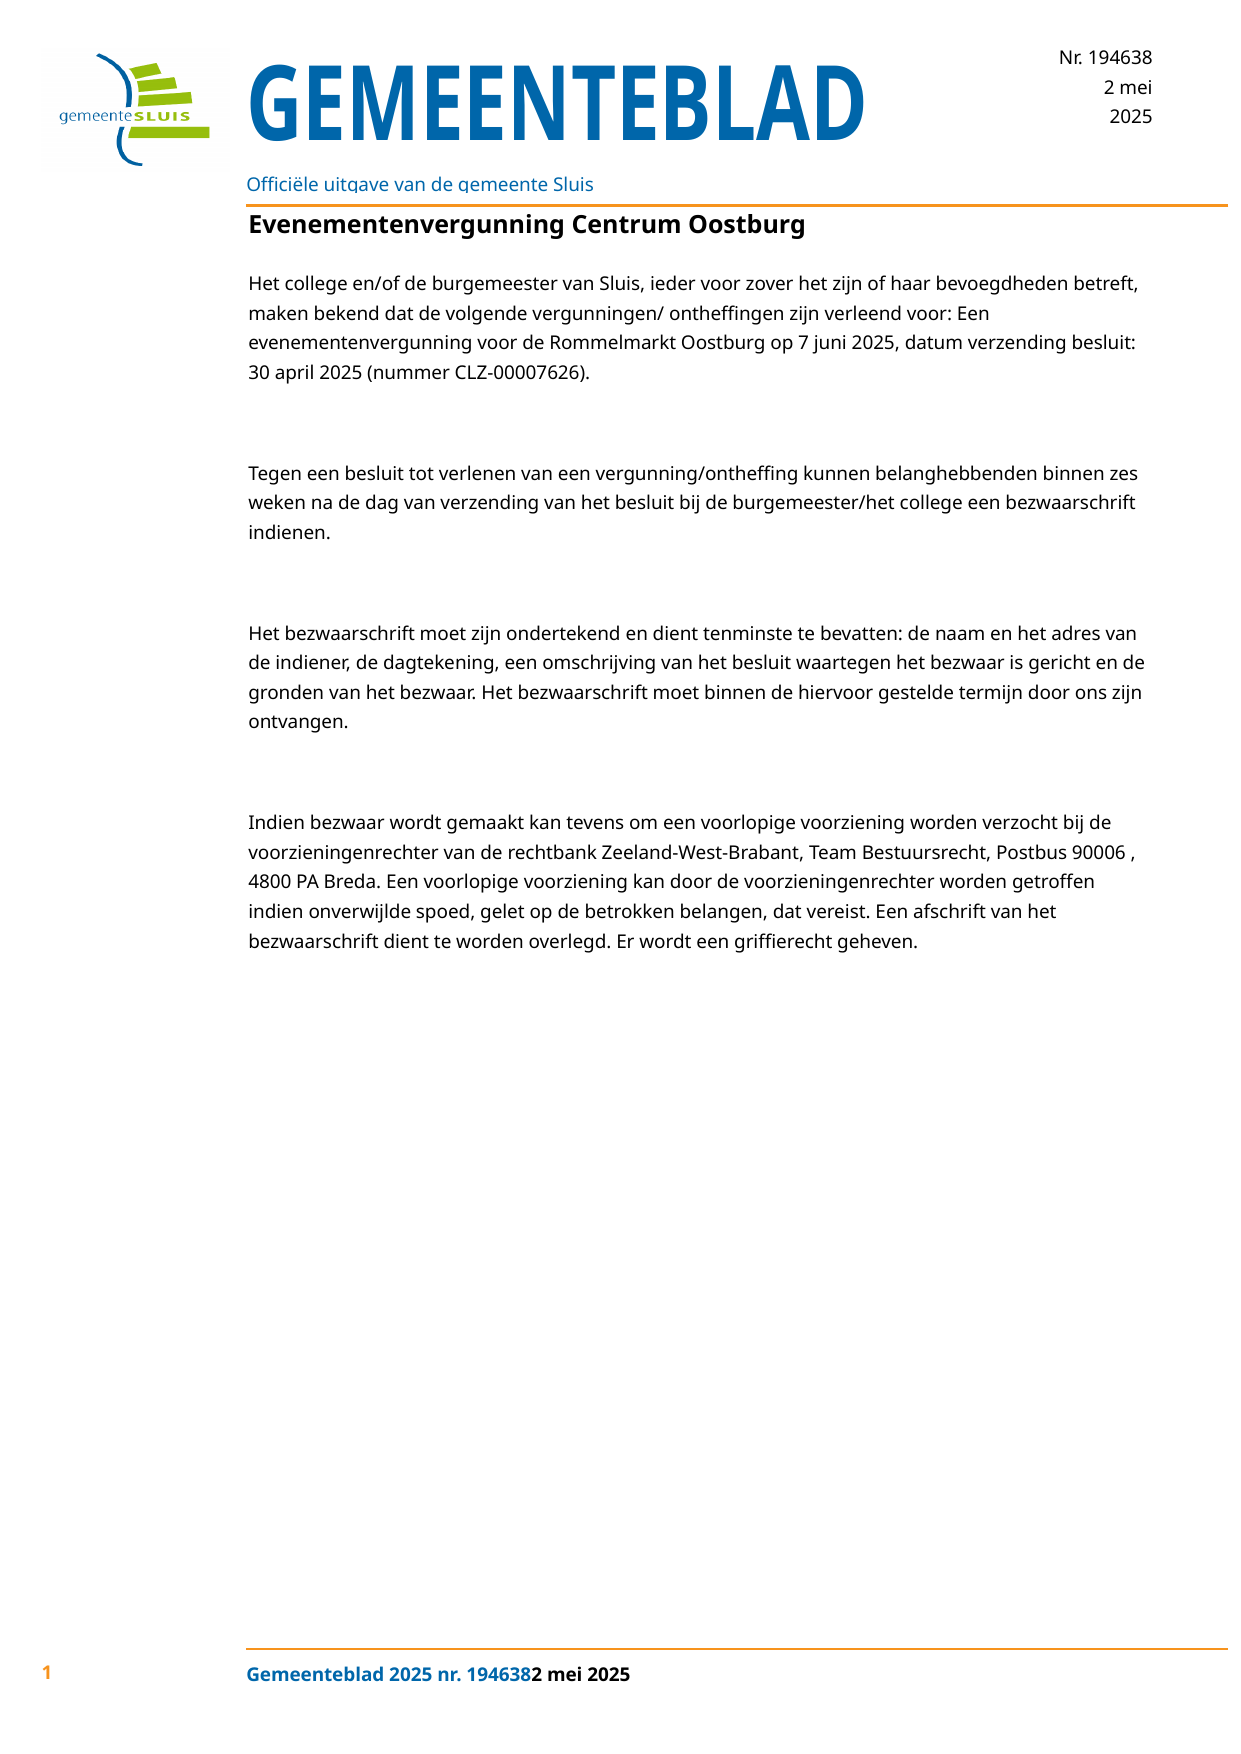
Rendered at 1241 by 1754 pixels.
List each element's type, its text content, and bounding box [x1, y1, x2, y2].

text Tegen een besluit tot verlenen van een vergunning/ontheffing kunnen belanghebbenden binnen zes weken na de dag van verzending van het besluit bij de burgemeester/het college een bezwaarschrift indienen. [248, 460, 1152, 545]
text Het bezwaarschrift moet zijn ondertekend en dient tenminste te bevatten: de naam en het adres van de indiener, de dagtekening, een omschrijving van het besluit waartegen het bezwaar is gericht en de gronden van het bezwaar. Het bezwaarschrift moet binnen de hiervoor gestelde termijn door ons zijn ontvangen. [248, 620, 1152, 734]
text Evenementenvergunning Centrum Oostburg [248, 207, 1152, 241]
text Het college en/of de burgemeester van Sluis, ieder voor zover het zijn of haar bevoegdheden betreft, maken bekend dat de volgende vergunningen/ ontheffingen zijn verleend voor: Een evenementenvergunning voor de Rommelmarkt Oostburg op 7 juni 2025, datum verzending besluit: 30 april 2025 (nummer CLZ-00007626). [248, 270, 1152, 385]
text Indien bezwaar wordt gemaakt kan tevens om een voorlopige voorziening worden verzocht bij de voorzieningenrechter van de rechtbank Zeeland-West-Brabant, Team Bestuursrecht, Postbus 90006 , 4800 PA Breda. Een voorlopige voorziening kan door de voorzieningenrechter worden getroffen indien onverwijlde spoed, gelet op de betrokken belangen, dat vereist. Een afschrift van het bezwaarschrift dient te worden overlegd. Er wordt een griffierecht geheven. [248, 809, 1152, 953]
picture [41, 47, 231, 172]
